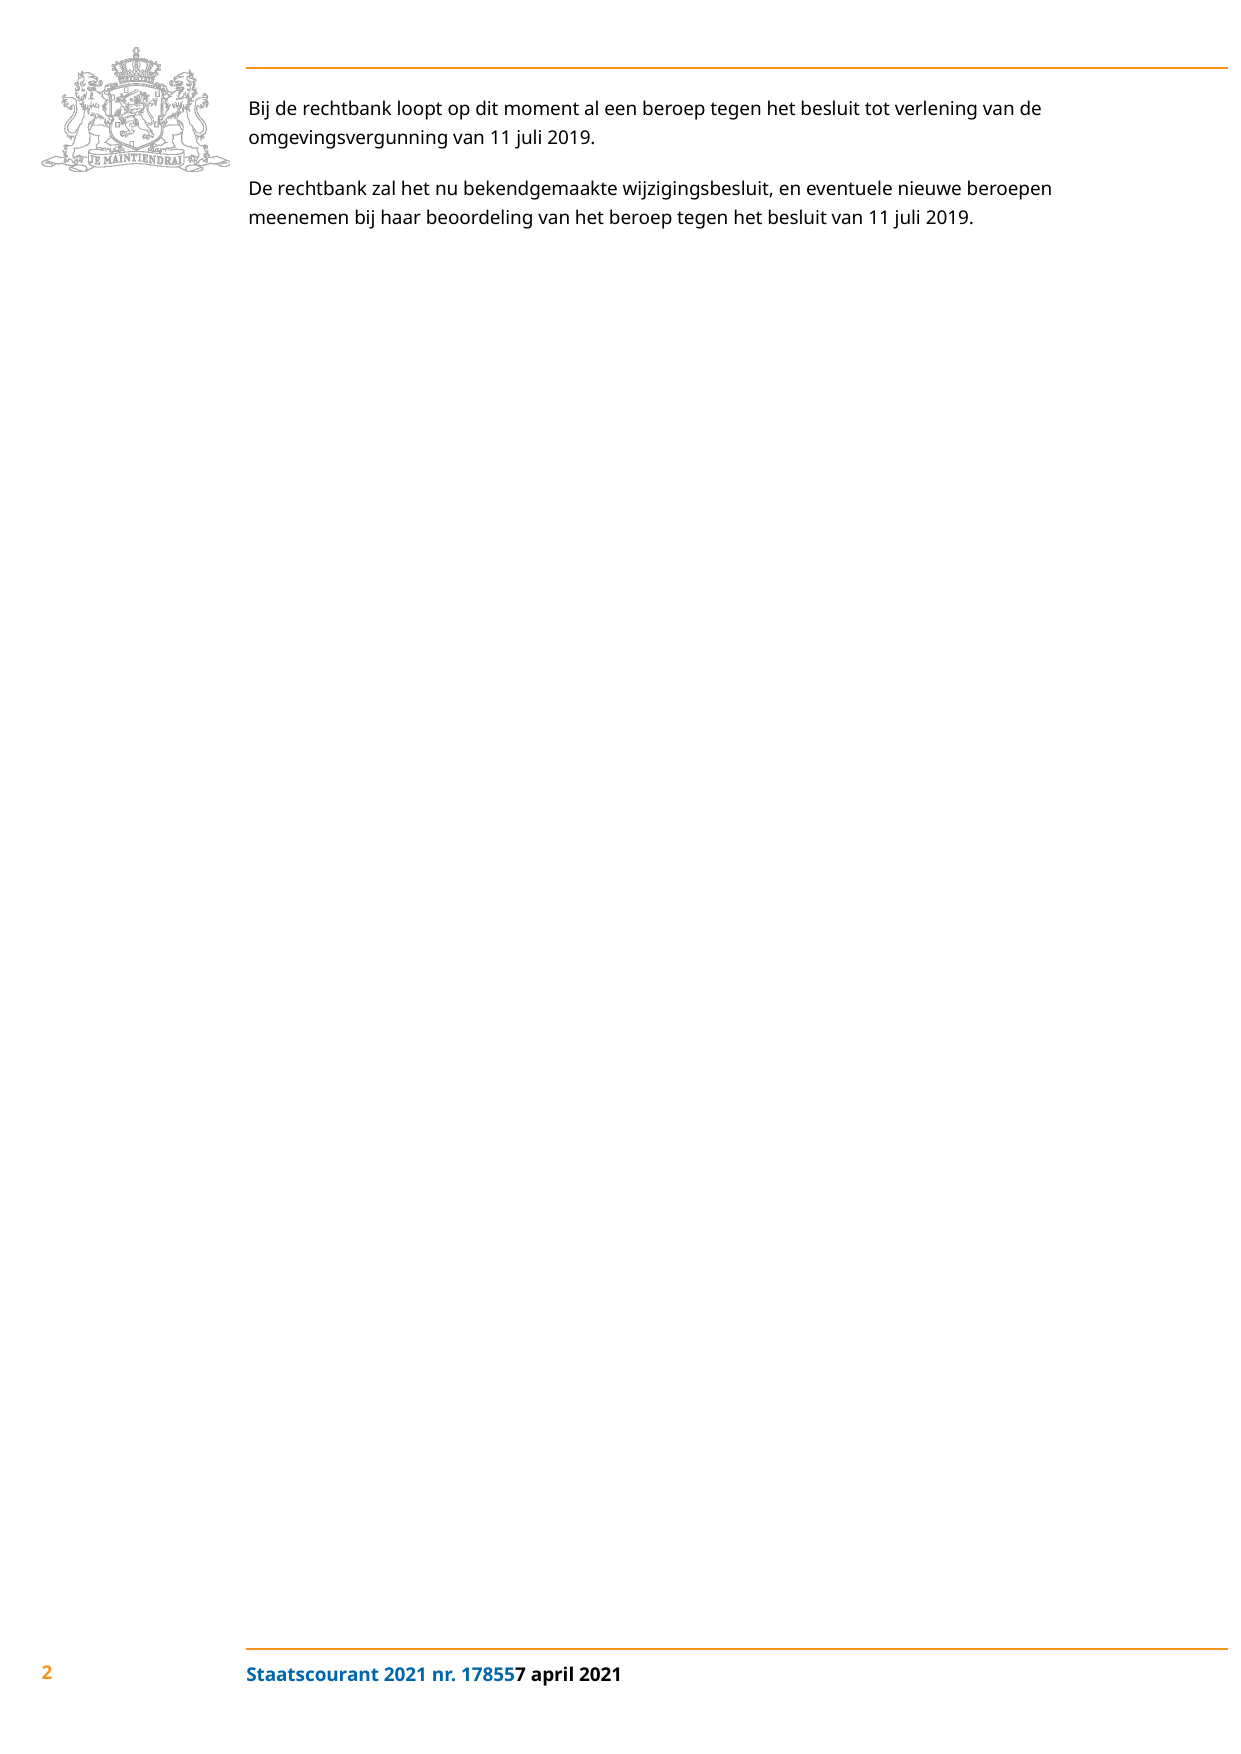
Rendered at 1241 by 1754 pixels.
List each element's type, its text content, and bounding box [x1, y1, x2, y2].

text Bij de rechtbank loopt op dit moment al een beroep tegen het besluit tot verlening van de omgevingsvergunning van 11 juli 2019. [248, 95, 1152, 150]
picture [41, 47, 231, 172]
text De rechtbank zal het nu bekendgemaakte wijzigingsbesluit, en eventuele nieuwe beroepen meenemen bij haar beoordeling van het beroep tegen het besluit van 11 juli 2019. [248, 175, 1152, 230]
